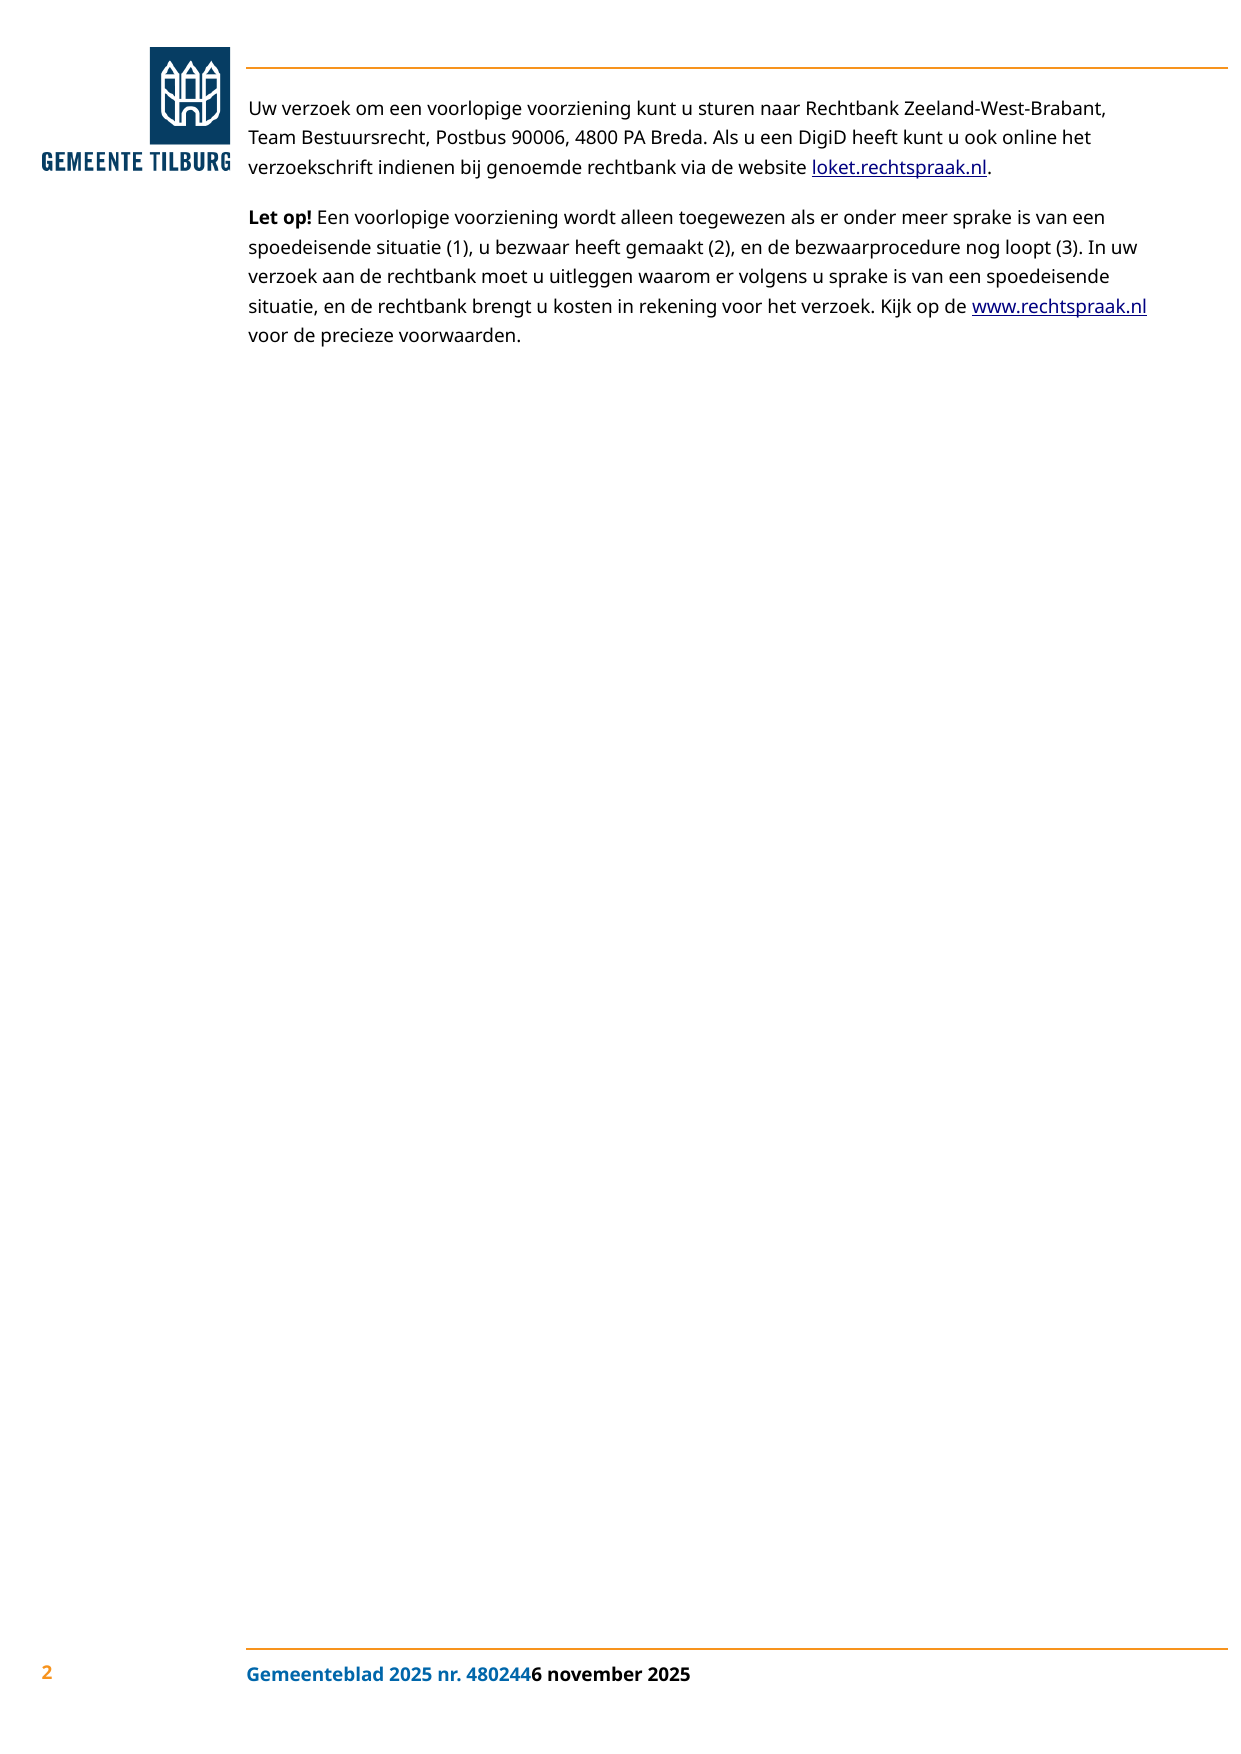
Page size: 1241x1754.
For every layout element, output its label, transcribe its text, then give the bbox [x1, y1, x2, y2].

text Let op! Een voorlopige voorziening wordt alleen toegewezen als er onder meer sprake is van een spoedeisende situatie (1), u bezwaar heeft gemaakt (2), en de bezwaarprocedure nog loopt (3). In uw verzoek aan de rechtbank moet u uitleggen waarom er volgens u sprake is van een spoedeisende situatie, en de rechtbank brengt u kosten in rekening voor het verzoek. Kijk op de www.rechtspraak.nl voor de precieze voorwaarden. [248, 204, 1152, 348]
text Uw verzoek om een voorlopige voorziening kunt u sturen naar Rechtbank Zeeland-West-Brabant, Team Bestuursrecht, Postbus 90006, 4800 PA Breda. Als u een DigiD heeft kunt u ook online het verzoekschrift indienen bij genoemde rechtbank via de website loket.rechtspraak.nl. [248, 95, 1152, 180]
picture [41, 47, 231, 172]
